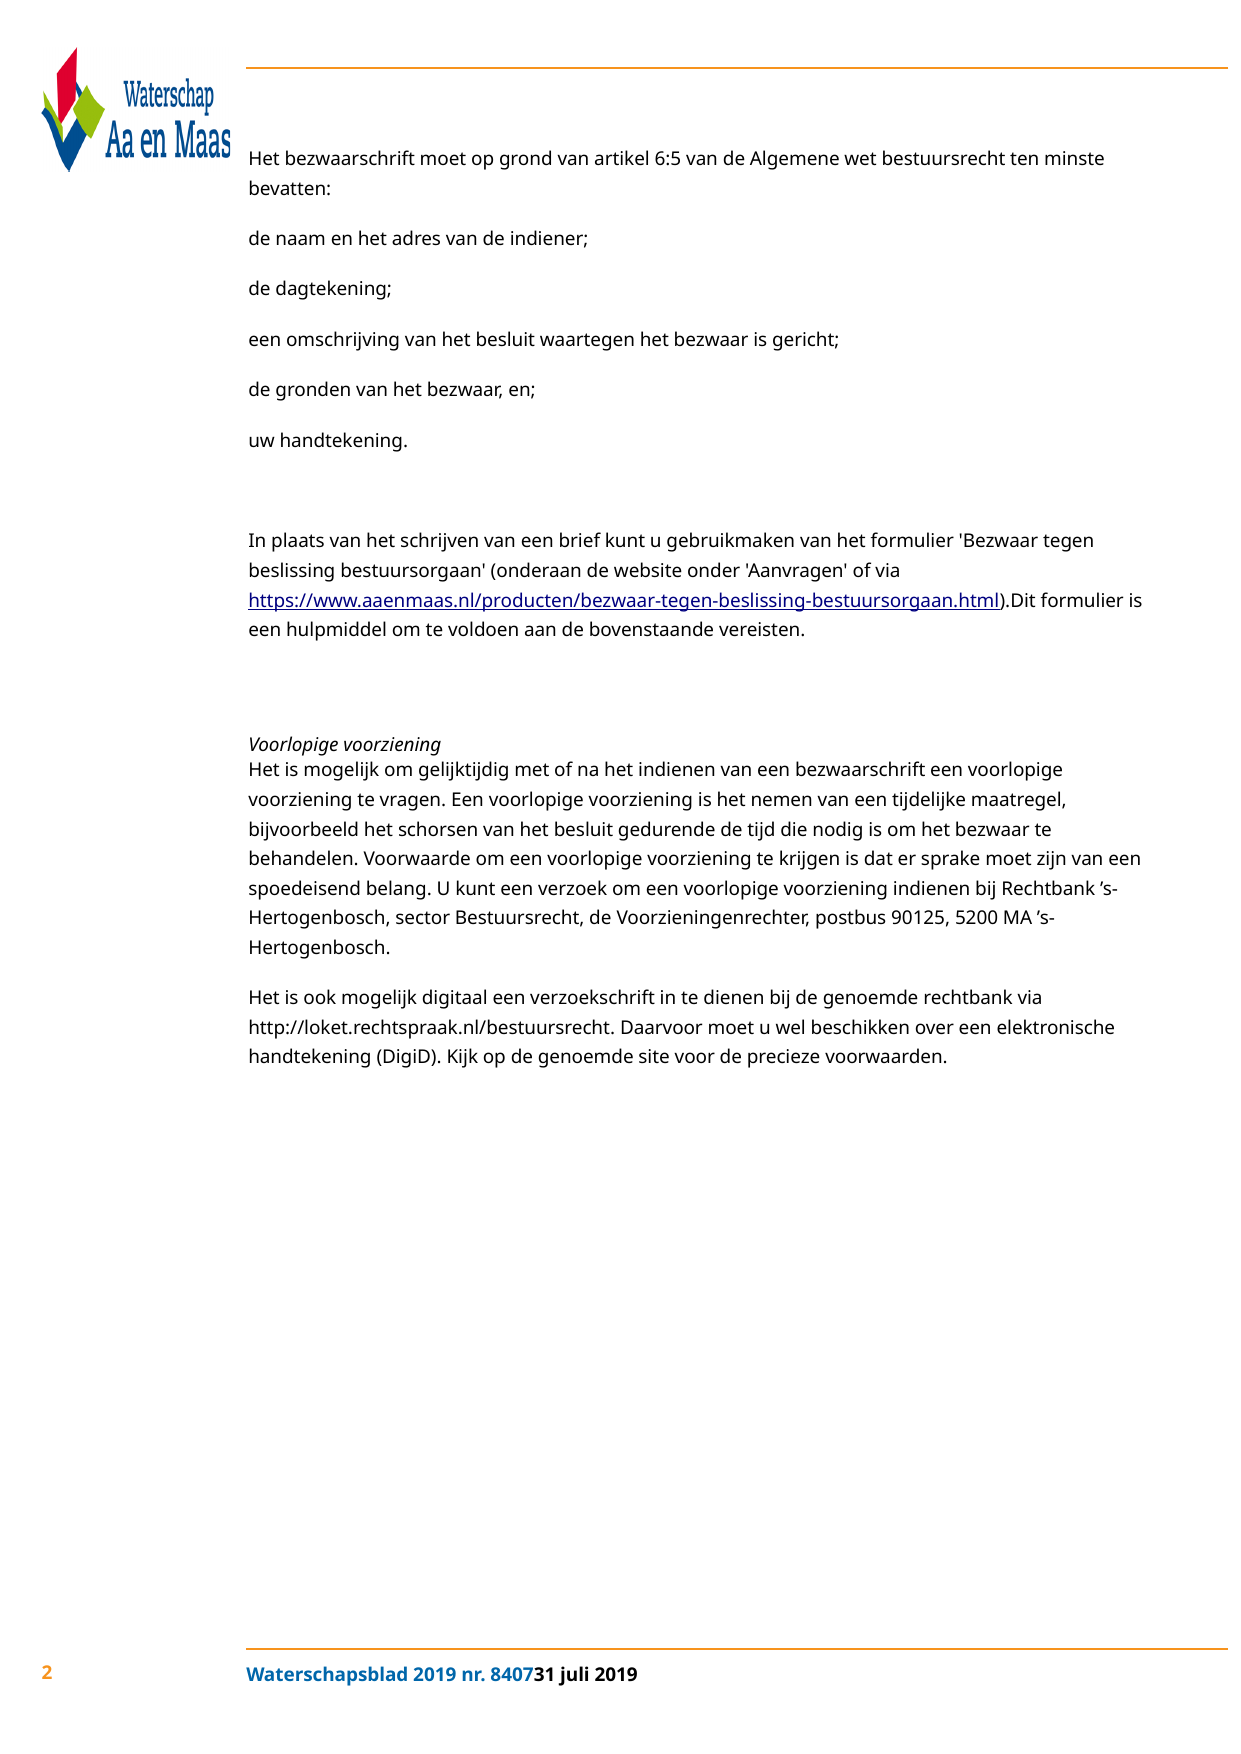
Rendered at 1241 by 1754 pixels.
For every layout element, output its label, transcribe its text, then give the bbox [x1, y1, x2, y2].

text een omschrijving van het besluit waartegen het bezwaar is gericht; [248, 326, 1152, 352]
text In plaats van het schrijven van een brief kunt u gebruikmaken van het formulier 'Bezwaar tegen beslissing bestuursorgaan' (onderaan de website onder 'Aanvragen' of via https://www.aaenmaas.nl/producten/bezwaar-tegen-beslissing-bestuursorgaan.html).Dit formulier is een hulpmiddel om te voldoen aan de bovenstaande vereisten. [248, 528, 1152, 642]
text Het is ook mogelijk digitaal een verzoekschrift in te dienen bij de genoemde rechtbank via http://loket.rechtspraak.nl/bestuursrecht. Daarvoor moet u wel beschikken over een elektronische handtekening (DigiD). Kijk op de genoemde site voor de precieze voorwaarden. [248, 984, 1152, 1069]
picture [41, 47, 231, 172]
text Het bezwaarschrift moet op grond van artikel 6:5 van de Algemene wet bestuursrecht ten minste bevatten: [248, 145, 1152, 201]
text de naam en het adres van de indiener; [248, 225, 1152, 251]
text uw handtekening. [248, 427, 1152, 453]
text Voorlopige voorziening [248, 731, 1152, 757]
text de dagtekening; [248, 276, 1152, 301]
text de gronden van het bezwaar, en; [248, 376, 1152, 402]
text Het is mogelijk om gelijktijdig met of na het indienen van een bezwaarschrift een voorlopige voorziening te vragen. Een voorlopige voorziening is het nemen van een tijdelijke maatregel, bijvoorbeeld het schorsen van het besluit gedurende de tijd die nodig is om het bezwaar te behandelen. Voorwaarde om een voorlopige voorziening te krijgen is dat er sprake moet zijn van een spoedeisend belang. U kunt een verzoek om een voorlopige voorziening indienen bij Rechtbank ’s-Hertogenbosch, sector Bestuursrecht, de Voorzieningenrechter, postbus 90125, 5200 MA ’s-Hertogenbosch. [248, 757, 1152, 960]
